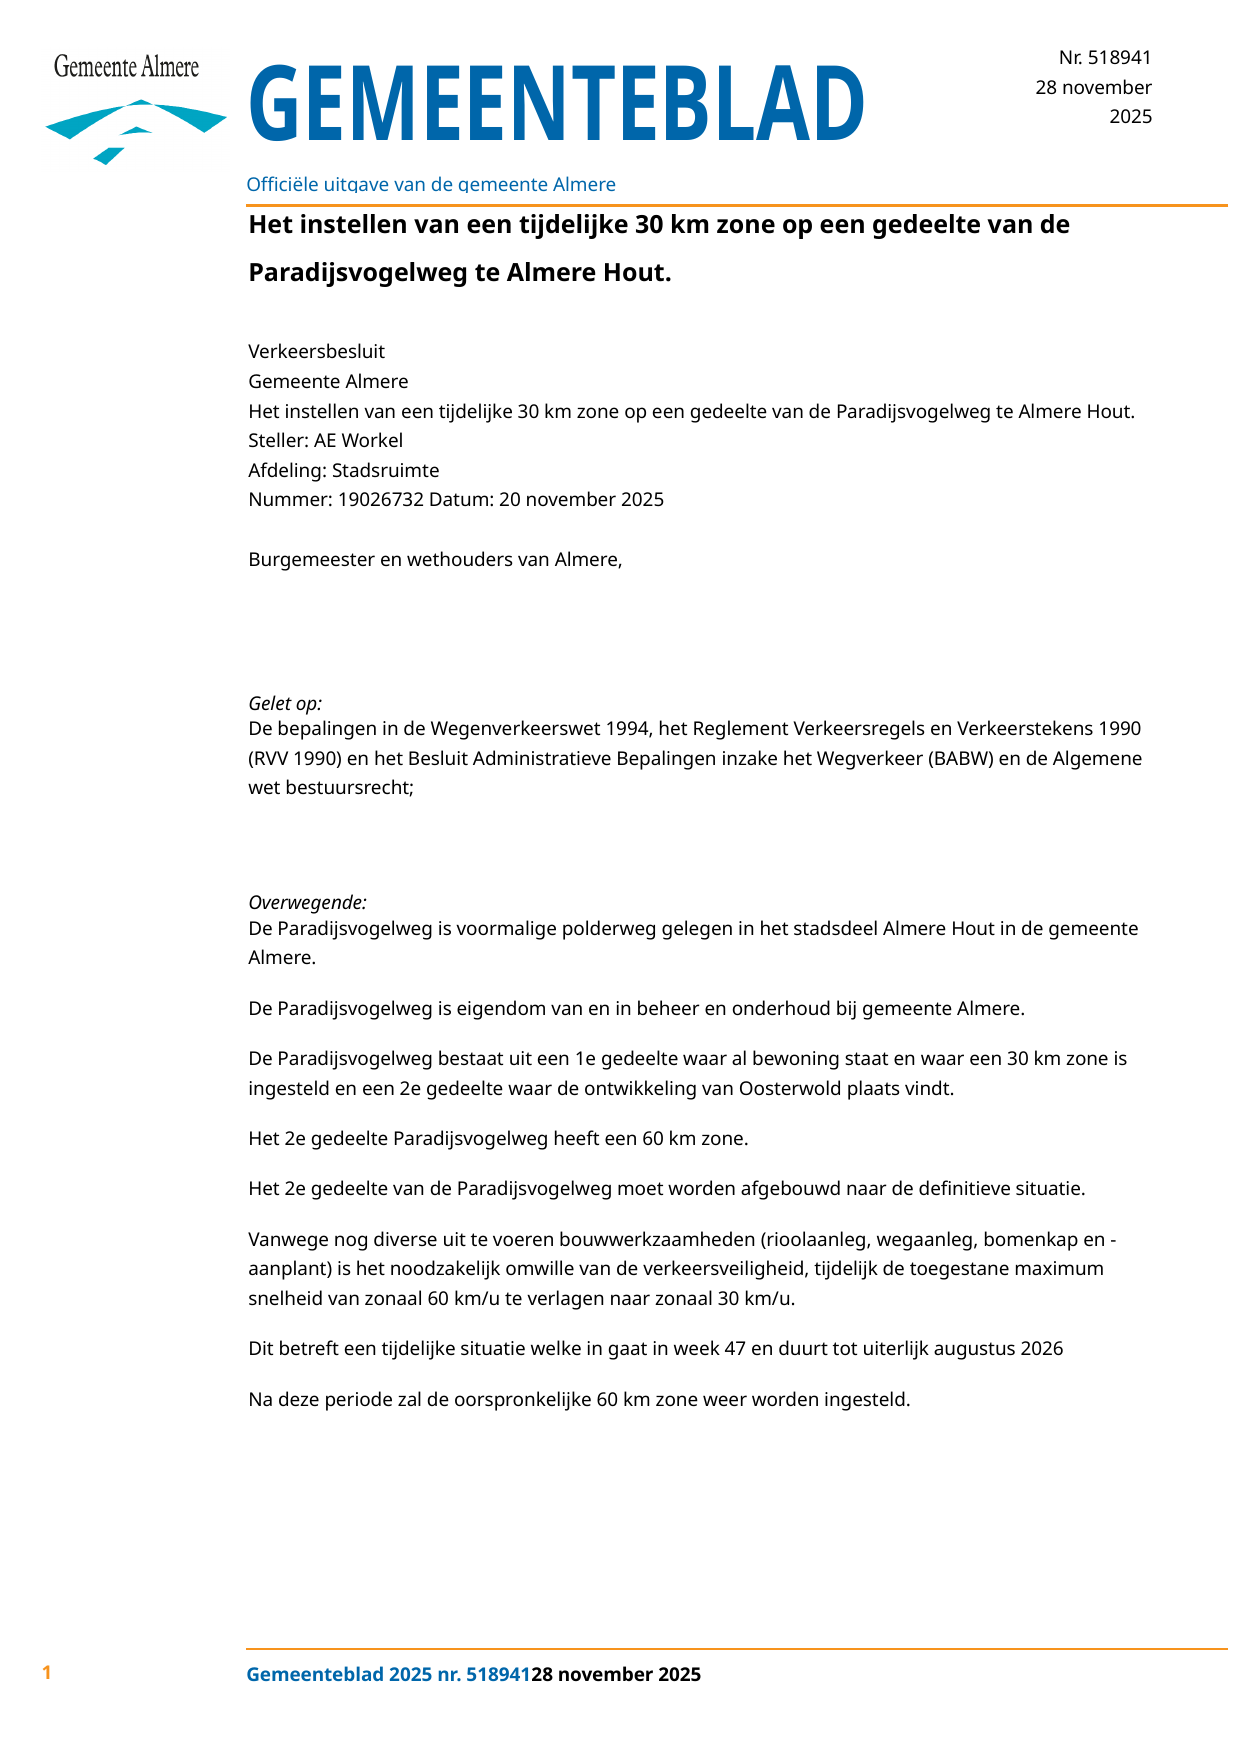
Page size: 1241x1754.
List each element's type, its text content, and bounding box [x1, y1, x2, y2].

text Steller: AE Workel [248, 427, 1152, 453]
text Het instellen van een tijdelijke 30 km zone op een gedeelte van de Paradijsvogelweg te Almere Hout. [248, 207, 1152, 288]
text Het 2e gedeelte Paradijsvogelweg heeft een 60 km zone. [248, 1125, 1152, 1151]
text Nummer: 19026732 Datum: 20 november 2025 [248, 487, 1152, 512]
picture [41, 47, 231, 172]
text Dit betreft een tijdelijke situatie welke in gaat in week 47 en duurt tot uiterlijk augustus 2026 [248, 1336, 1152, 1361]
text Overwegende: [248, 889, 1152, 915]
text Burgemeester en wethouders van Almere, [248, 546, 1152, 571]
text De Paradijsvogelweg is eigendom van en in beheer en onderhoud bij gemeente Almere. [248, 995, 1152, 1020]
text Het instellen van een tijdelijke 30 km zone op een gedeelte van de Paradijsvogelweg te Almere Hout. [248, 398, 1152, 423]
text De Paradijsvogelweg is voormalige polderweg gelegen in het stadsdeel Almere Hout in de gemeente Almere. [248, 915, 1152, 970]
text Verkeersbesluit [248, 339, 1152, 364]
text Het 2e gedeelte van de Paradijsvogelweg moet worden afgebouwd naar de definitieve situatie. [248, 1176, 1152, 1201]
text De bepalingen in de Wegenverkeerswet 1994, het Reglement Verkeersregels en Verkeerstekens 1990 (RVV 1990) en het Besluit Administratieve Bepalingen inzake het Wegverkeer (BABW) en de Algemene wet bestuursrecht; [248, 715, 1152, 800]
text Na deze periode zal de oorspronkelijke 60 km zone weer worden ingesteld. [248, 1386, 1152, 1412]
text Gelet op: [248, 690, 1152, 715]
text Gemeente Almere [248, 368, 1152, 394]
text Vanwege nog diverse uit te voeren bouwwerkzaamheden (rioolaanleg, wegaanleg, bomenkap en -aanplant) is het noodzakelijk omwille van de verkeersveiligheid, tijdelijk de toegestane maximum snelheid van zonaal 60 km/u te verlagen naar zonaal 30 km/u. [248, 1226, 1152, 1311]
text Afdeling: Stadsruimte [248, 457, 1152, 483]
text De Paradijsvogelweg bestaat uit een 1e gedeelte waar al bewoning staat en waar een 30 km zone is ingesteld en een 2e gedeelte waar de ontwikkeling van Oosterwold plaats vindt. [248, 1045, 1152, 1100]
